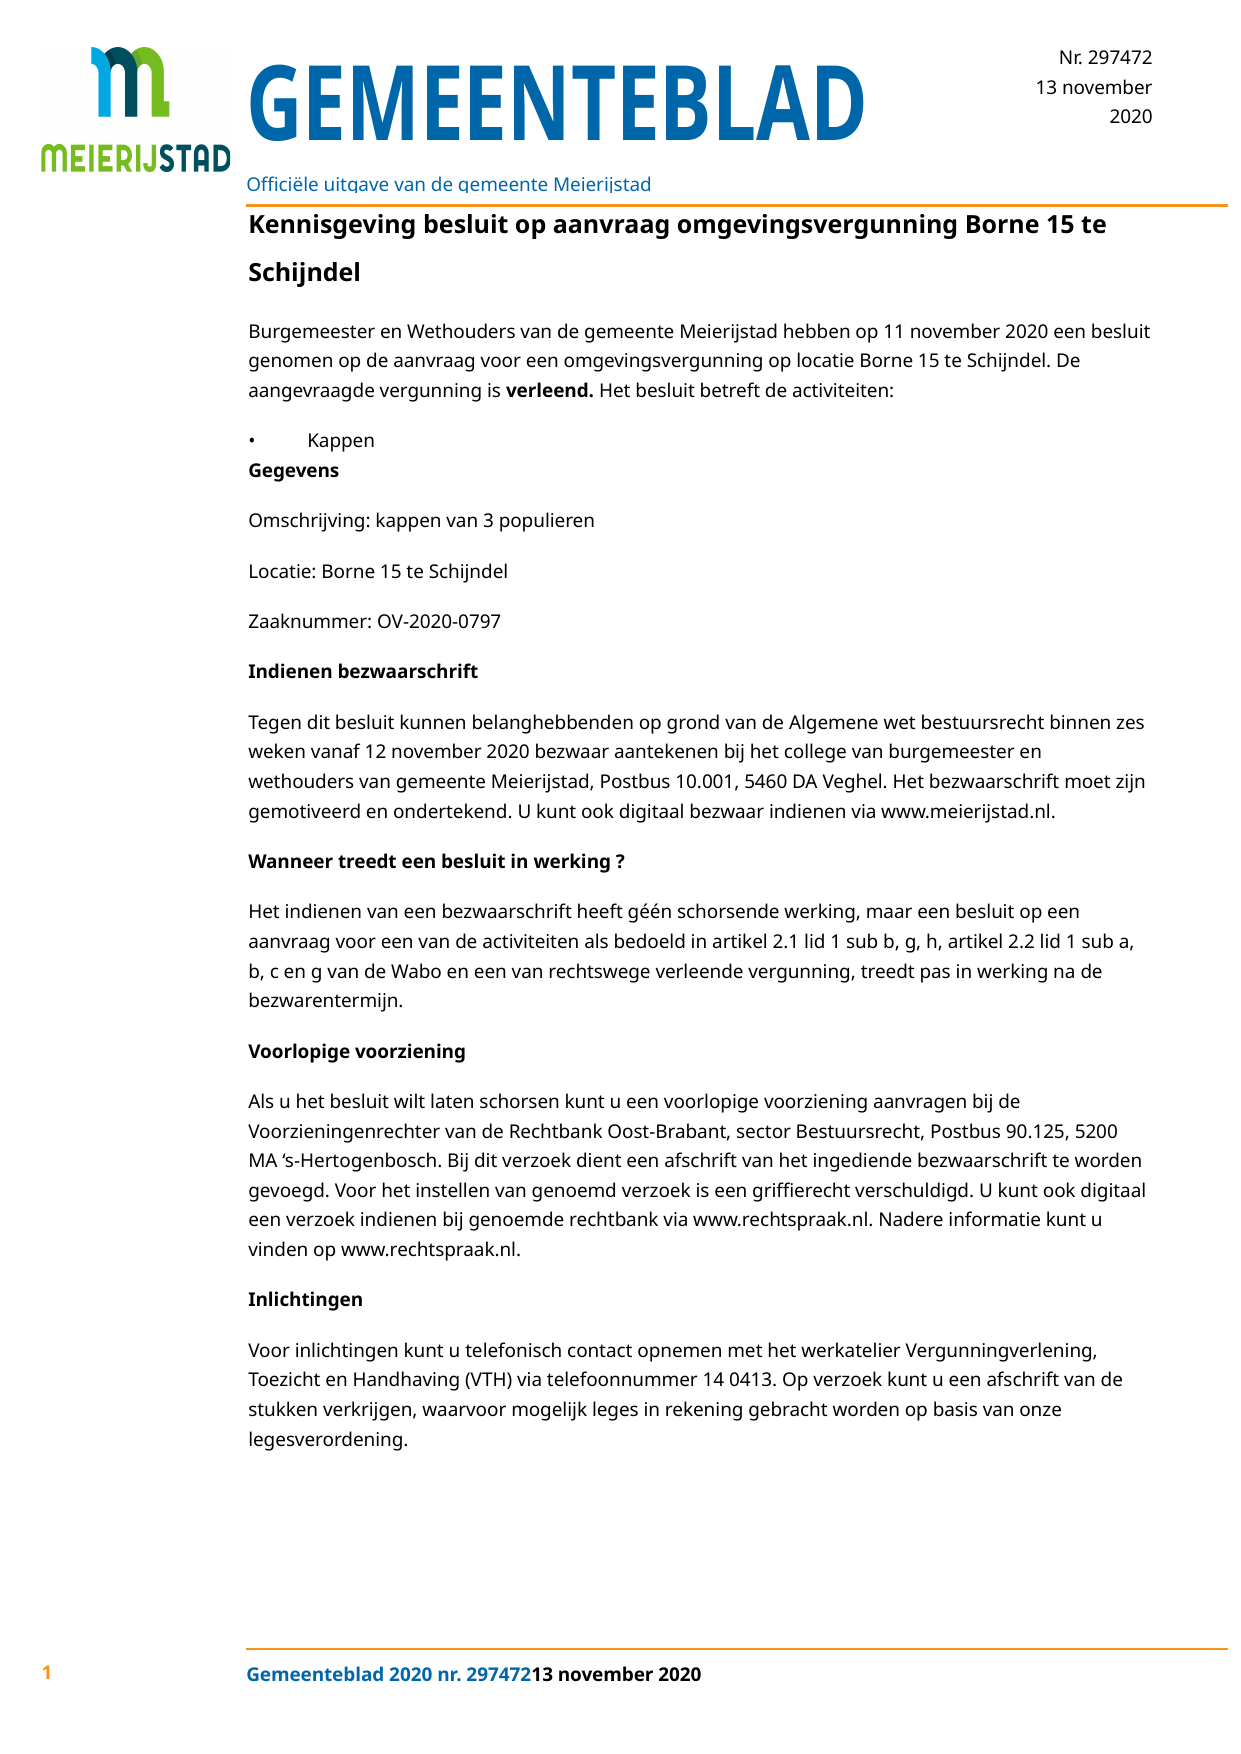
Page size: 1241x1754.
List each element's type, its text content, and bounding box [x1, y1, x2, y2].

list Kappen [248, 427, 1152, 453]
text Burgemeester en Wethouders van de gemeente Meierijstad hebben op 11 november 2020 een besluit genomen op de aanvraag voor een omgevingsvergunning op locatie Borne 15 te Schijndel. De aangevraagde vergunning is verleend. Het besluit betreft de activiteiten: [248, 318, 1152, 403]
text Omschrijving: kappen van 3 populieren [248, 507, 1152, 533]
text Zaaknummer: OV-2020-0797 [248, 608, 1152, 634]
text Inlichtingen [248, 1287, 1152, 1312]
text Gegevens [248, 457, 1152, 483]
text Locatie: Borne 15 te Schijndel [248, 558, 1152, 584]
text Wanneer treedt een besluit in werking ? [248, 848, 1152, 874]
text Kennisgeving besluit op aanvraag omgevingsvergunning Borne 15 te Schijndel [248, 207, 1152, 288]
text Voor inlichtingen kunt u telefonisch contact opnemen met het werkatelier Vergunningverlening, Toezicht en Handhaving (VTH) via telefoonnummer 14 0413. Op verzoek kunt u een afschrift van de stukken verkrijgen, waarvoor mogelijk leges in rekening gebracht worden op basis van onze legesverordening. [248, 1337, 1152, 1452]
text Tegen dit besluit kunnen belanghebbenden op grond van de Algemene wet bestuursrecht binnen zes weken vanaf 12 november 2020 bezwaar aantekenen bij het college van burgemeester en wethouders van gemeente Meierijstad, Postbus 10.001, 5460 DA Veghel. Het bezwaarschrift moet zijn gemotiveerd en ondertekend. U kunt ook digitaal bezwaar indienen via www.meierijstad.nl. [248, 709, 1152, 824]
text Indienen bezwaarschrift [248, 659, 1152, 684]
text Als u het besluit wilt laten schorsen kunt u een voorlopige voorziening aanvragen bij de Voorzieningenrechter van de Rechtbank Oost-Brabant, sector Bestuursrecht, Postbus 90.125, 5200 MA ‘s-Hertogenbosch. Bij dit verzoek dient een afschrift van het ingediende bezwaarschrift te worden gevoegd. Voor het instellen van genoemd verzoek is een griffierecht verschuldigd. U kunt ook digitaal een verzoek indienen bij genoemde rechtbank via www.rechtspraak.nl. Nadere informatie kunt u vinden op www.rechtspraak.nl. [248, 1088, 1152, 1262]
text Het indienen van een bezwaarschrift heeft géén schorsende werking, maar een besluit op een aanvraag voor een van de activiteiten als bedoeld in artikel 2.1 lid 1 sub b, g, h, artikel 2.2 lid 1 sub a, b, c en g van de Wabo en een van rechtswege verleende vergunning, treedt pas in werking na de bezwarentermijn. [248, 899, 1152, 1013]
text Voorlopige voorziening [248, 1038, 1152, 1064]
picture [41, 47, 231, 172]
